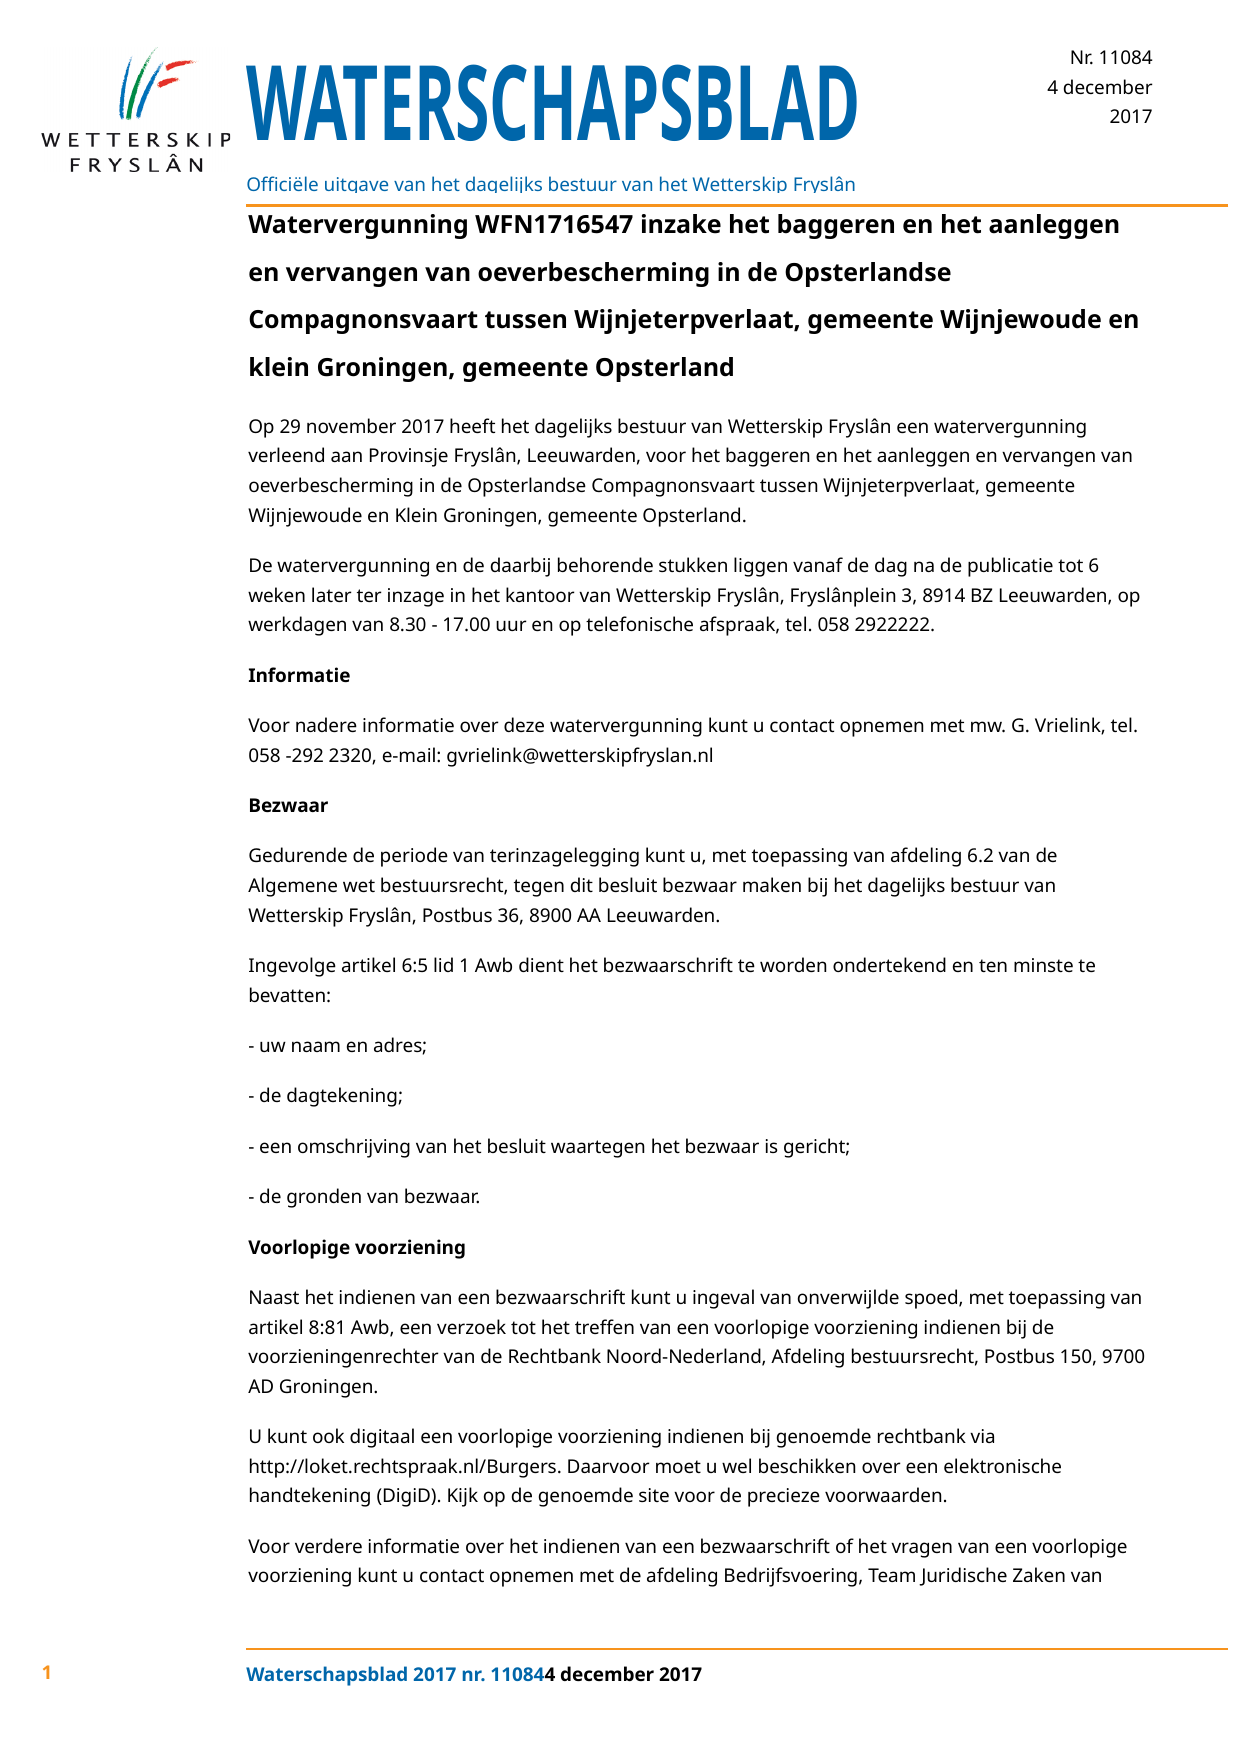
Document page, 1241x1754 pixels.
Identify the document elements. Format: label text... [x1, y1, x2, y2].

text U kunt ook digitaal een voorlopige voorziening indienen bij genoemde rechtbank via http://loket.rechtspraak.nl/Burgers. Daarvoor moet u wel beschikken over een elektronische handtekening (DigiD). Kijk op de genoemde site voor de precieze voorwaarden. [248, 1423, 1152, 1508]
text De watervergunning en de daarbij behorende stukken liggen vanaf de dag na de publicatie tot 6 weken later ter inzage in het kantoor van Wetterskip Fryslân, Fryslânplein 3, 8914 BZ Leeuwarden, op werkdagen van 8.30 - 17.00 uur en op telefonische afspraak, tel. 058 2922222. [248, 552, 1152, 637]
text Bezwaar [248, 792, 1152, 818]
picture [41, 47, 231, 172]
text Watervergunning WFN1716547 inzake het baggeren en het aanleggen en vervangen van oeverbescherming in de Opsterlandse Compagnonsvaart tussen Wijnjeterpverlaat, gemeente Wijnjewoude en klein Groningen, gemeente Opsterland [248, 207, 1152, 384]
text - uw naam en adres; [248, 1032, 1152, 1058]
text - de dagtekening; [248, 1083, 1152, 1108]
text Informatie [248, 662, 1152, 688]
text - de gronden van bezwaar. [248, 1183, 1152, 1209]
text Gedurende de periode van terinzagelegging kunt u, met toepassing van afdeling 6.2 van de Algemene wet bestuursrecht, tegen dit besluit bezwaar maken bij het dagelijks bestuur van Wetterskip Fryslân, Postbus 36, 8900 AA Leeuwarden. [248, 843, 1152, 928]
text - een omschrijving van het besluit waartegen het bezwaar is gericht; [248, 1133, 1152, 1159]
text Voor nadere informatie over deze watervergunning kunt u contact opnemen met mw. G. Vrielink, tel. 058 -292 2320, e-mail: gvrielink@wetterskipfryslan.nl [248, 712, 1152, 768]
text Ingevolge artikel 6:5 lid 1 Awb dient het bezwaarschrift te worden ondertekend en ten minste te bevatten: [248, 952, 1152, 1008]
text Voor verdere informatie over het indienen van een bezwaarschrift of het vragen van een voorlopige voorziening kunt u contact opnemen met de afdeling Bedrijfsvoering, Team Juridische Zaken van [248, 1533, 1152, 1588]
text Naast het indienen van een bezwaarschrift kunt u ingeval van onverwijlde spoed, met toepassing van artikel 8:81 Awb, een verzoek tot het treffen van een voorlopige voorziening indienen bij de voorzieningenrechter van de Rechtbank Noord-Nederland, Afdeling bestuursrecht, Postbus 150, 9700 AD Groningen. [248, 1284, 1152, 1399]
text Voorlopige voorziening [248, 1234, 1152, 1260]
text Op 29 november 2017 heeft het dagelijks bestuur van Wetterskip Fryslân een watervergunning verleend aan Provinsje Fryslân, Leeuwarden, voor het baggeren en het aanleggen en vervangen van oeverbescherming in de Opsterlandse Compagnonsvaart tussen Wijnjeterpverlaat, gemeente Wijnjewoude en Klein Groningen, gemeente Opsterland. [248, 413, 1152, 528]
